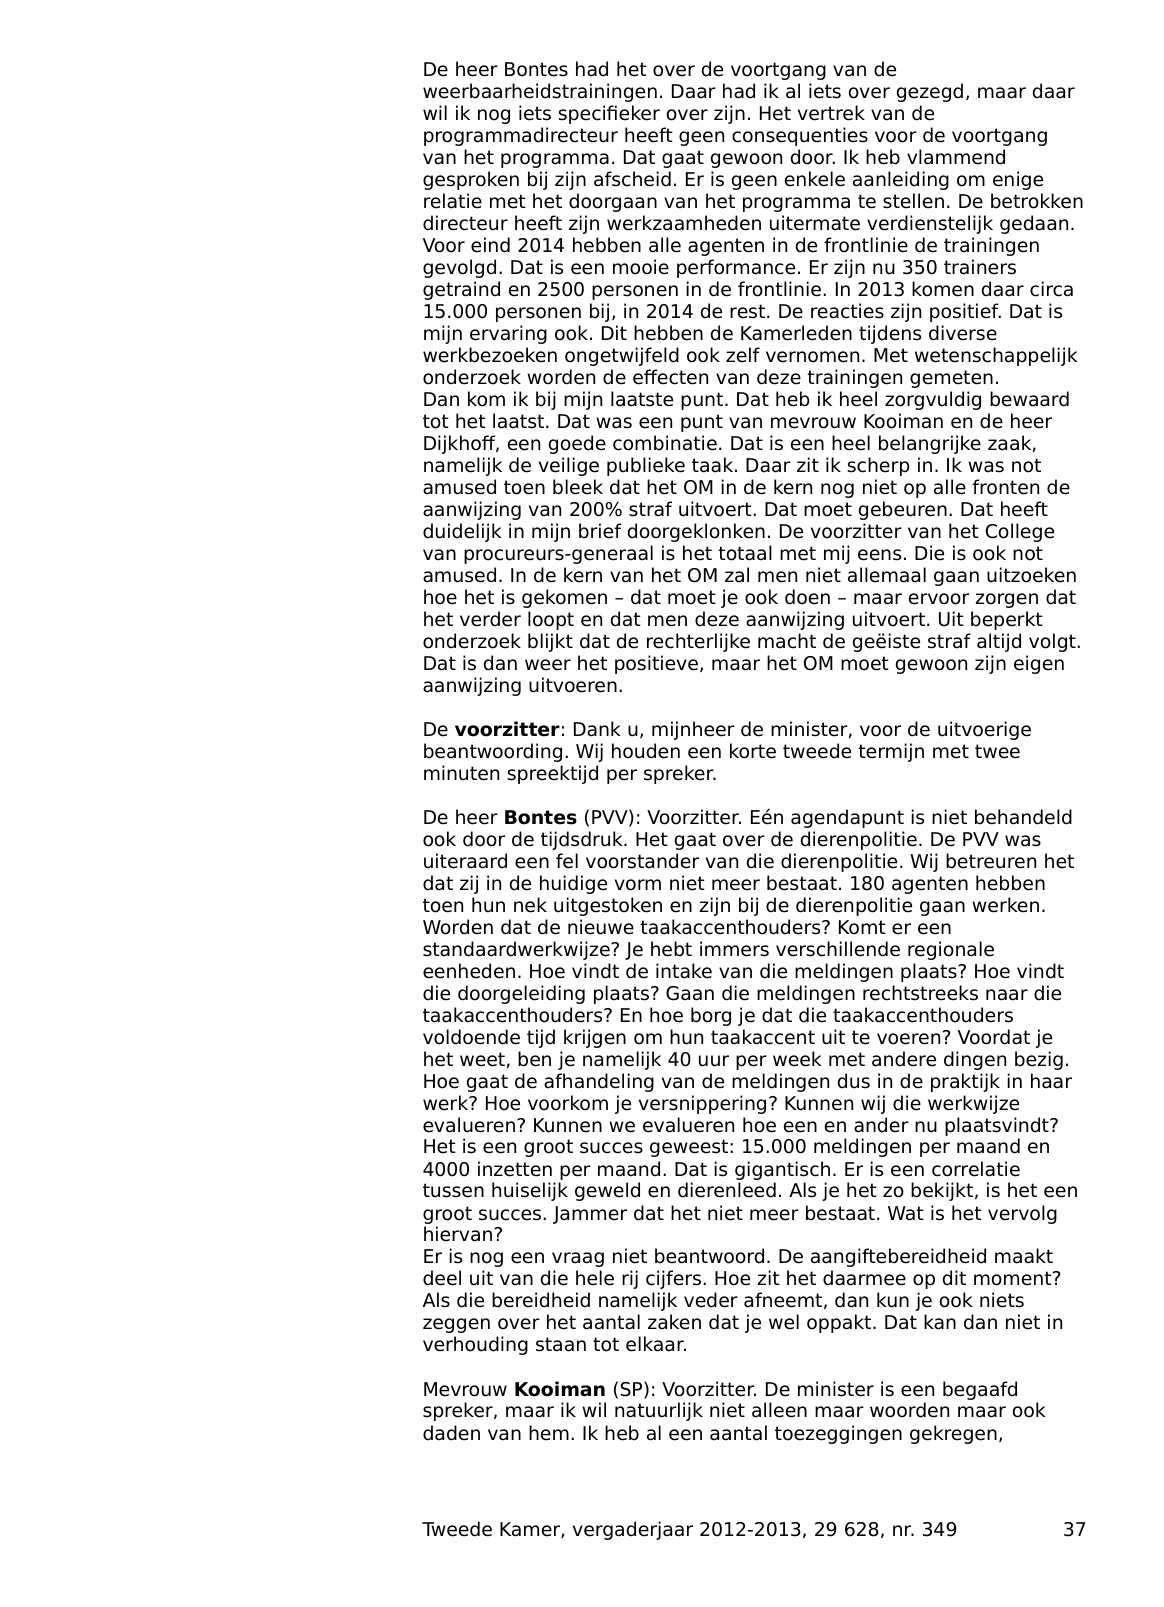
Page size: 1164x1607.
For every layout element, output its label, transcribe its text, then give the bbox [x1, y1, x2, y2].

text De heer Bontes (PVV): Voorzitter. Eén agendapunt is niet behandeld ook door de tijdsdruk. Het gaat over de dierenpolitie. De PVV was uiteraard een fel voorstander van die dierenpolitie. Wij betreuren het dat zij in de huidige vorm niet meer bestaat. 180 agenten hebben toen hun nek uitgestoken en zijn bij de dierenpolitie gaan werken. Worden dat de nieuwe taakaccenthouders? Komt er een standaardwerkwijze? Je hebt immers verschillende regionale eenheden. Hoe vindt de intake van die meldingen plaats? Hoe vindt die doorgeleiding plaats? Gaan die meldingen rechtstreeks naar die taakaccenthouders? En hoe borg je dat die taakaccenthouders voldoende tijd krijgen om hun taakaccent uit te voeren? Voordat je het weet, ben je namelijk 40 uur per week met andere dingen bezig. Hoe gaat de afhandeling van de meldingen dus in de praktijk in haar werk? Hoe voorkom je versnippering? Kunnen wij die werkwijze evalueren? Kunnen we evalueren hoe een en ander nu plaatsvindt? Het is een groot succes geweest: 15.000 meldingen per maand en 4000 inzetten per maand. Dat is gigantisch. Er is een correlatie tussen huiselijk geweld en dierenleed. Als je het zo bekijkt, is het een groot succes. Jammer dat het niet meer bestaat. Wat is het vervolg hiervan? [422, 807, 1087, 1246]
text De voorzitter: Dank u, mijnheer de minister, voor de uitvoerige beantwoording. Wij houden een korte tweede termijn met twee minuten spreektijd per spreker. [422, 719, 1087, 784]
text Er is nog een vraag niet beantwoord. De aangiftebereidheid maakt deel uit van die hele rij cijfers. Hoe zit het daarmee op dit moment? Als die bereidheid namelijk veder afneemt, dan kun je ook niets zeggen over het aantal zaken dat je wel oppakt. Dat kan dan niet in verhouding staan tot elkaar. [422, 1246, 1087, 1356]
text Dan kom ik bij mijn laatste punt. Dat heb ik heel zorgvuldig bewaard tot het laatst. Dat was een punt van mevrouw Kooiman en de heer Dijkhoff, een goede combinatie. Dat is een heel belangrijke zaak, namelijk de veilige publieke taak. Daar zit ik scherp in. Ik was not amused toen bleek dat het OM in de kern nog niet op alle fronten de aanwijzing van 200% straf uitvoert. Dat moet gebeuren. Dat heeft duidelijk in mijn brief doorgeklonken. De voorzitter van het College van procureurs-generaal is het totaal met mij eens. Die is ook not amused. In de kern van het OM zal men niet allemaal gaan uitzoeken hoe het is gekomen – dat moet je ook doen – maar ervoor zorgen dat het verder loopt en dat men deze aanwijzing uitvoert. Uit beperkt onderzoek blijkt dat de rechterlijke macht de geëiste straf altijd volgt. Dat is dan weer het positieve, maar het OM moet gewoon zijn eigen aanwijzing uitvoeren. [422, 389, 1087, 696]
text De heer Bontes had het over de voortgang van de weerbaarheidstrainingen. Daar had ik al iets over gezegd, maar daar wil ik nog iets specifieker over zijn. Het vertrek van de programmadirecteur heeft geen consequenties voor de voortgang van het programma. Dat gaat gewoon door. Ik heb vlammend gesproken bij zijn afscheid. Er is geen enkele aanleiding om enige relatie met het doorgaan van het programma te stellen. De betrokken directeur heeft zijn werkzaamheden uitermate verdienstelijk gedaan. Voor eind 2014 hebben alle agenten in de frontlinie de trainingen gevolgd. Dat is een mooie performance. Er zijn nu 350 trainers getraind en 2500 personen in de frontlinie. In 2013 komen daar circa 15.000 personen bij, in 2014 de rest. De reacties zijn positief. Dat is mijn ervaring ook. Dit hebben de Kamerleden tijdens diverse werkbezoeken ongetwijfeld ook zelf vernomen. Met wetenschappelijk onderzoek worden de effecten van deze trainingen gemeten. [422, 59, 1087, 389]
text Mevrouw Kooiman (SP): Voorzitter. De minister is een begaafd spreker, maar ik wil natuurlijk niet alleen maar woorden maar ook daden van hem. Ik heb al een aantal toezeggingen gekregen, [422, 1378, 1087, 1444]
